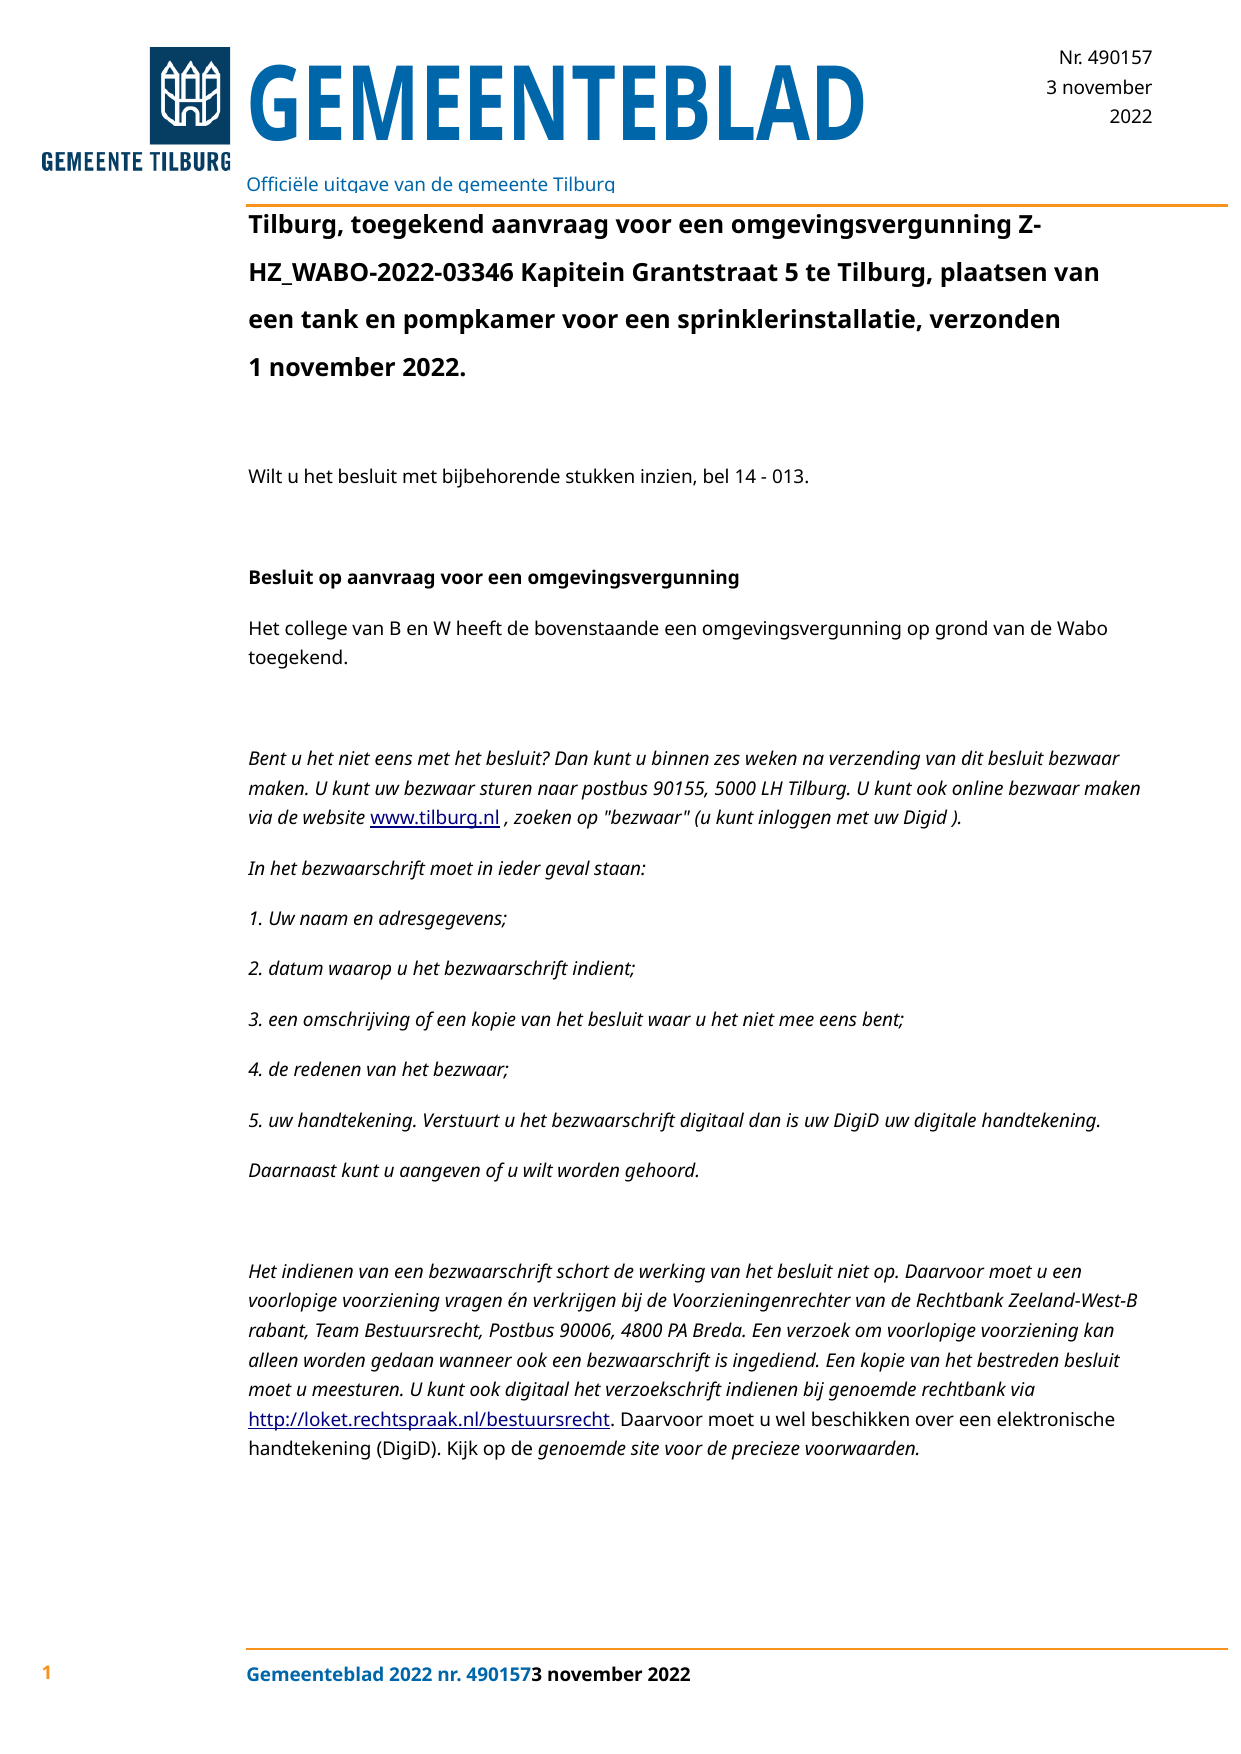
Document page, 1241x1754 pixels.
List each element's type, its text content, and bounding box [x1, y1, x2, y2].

text In het bezwaarschrift moet in ieder geval staan: [248, 855, 1152, 881]
text 3. een omschrijving of een kopie van het besluit waar u het niet mee eens bent; [248, 1006, 1152, 1032]
text Besluit op aanvraag voor een omgevingsvergunning [248, 564, 1152, 590]
text 1. Uw naam en adresgegevens; [248, 905, 1152, 931]
text Bent u het niet eens met het besluit? Dan kunt u binnen zes weken na verzending van dit besluit bezwaar maken. U kunt uw bezwaar sturen naar postbus 90155, 5000 LH Tilburg. U kunt ook online bezwaar maken via de website www.tilburg.nl , zoeken op "bezwaar" (u kunt inloggen met uw Digid ). [248, 745, 1152, 830]
text Tilburg, toegekend aanvraag voor een omgevingsvergunning Z-HZ_WABO-2022-03346 Kapitein Grantstraat 5 te Tilburg, plaatsen van een tank en pompkamer voor een sprinklerinstallatie, verzonden 1 november 2022. [248, 207, 1152, 384]
text Daarnaast kunt u aangeven of u wilt worden gehoord. [248, 1157, 1152, 1183]
picture [41, 47, 231, 172]
text 2. datum waarop u het bezwaarschrift indient; [248, 956, 1152, 981]
text Het indienen van een bezwaarschrift schort de werking van het besluit niet op. Daarvoor moet u een voorlopige voorziening vragen én verkrijgen bij de Voorzieningenrechter van de Rechtbank Zeeland-West-B rabant, Team Bestuursrecht, Postbus 90006, 4800 PA Breda. Een verzoek om voorlopige voorziening kan alleen worden gedaan wanneer ook een bezwaarschrift is ingediend. Een kopie van het bestreden besluit moet u meesturen. U kunt ook digitaal het verzoekschrift indienen bij genoemde rechtbank via http://loket.rechtspraak.nl/bestuursrecht. Daarvoor moet u wel beschikken over een elektronische handtekening (DigiD). Kijk op de genoemde site voor de precieze voorwaarden. [248, 1258, 1152, 1461]
text 4. de redenen van het bezwaar; [248, 1056, 1152, 1082]
text Wilt u het besluit met bijbehorende stukken inzien, bel 14 - 013. [248, 463, 1152, 489]
text Het college van B en W heeft de bovenstaande een omgevingsvergunning op grond van de Wabo toegekend. [248, 615, 1152, 670]
text 5. uw handtekening. Verstuurt u het bezwaarschrift digitaal dan is uw DigiD uw digitale handtekening. [248, 1107, 1152, 1133]
